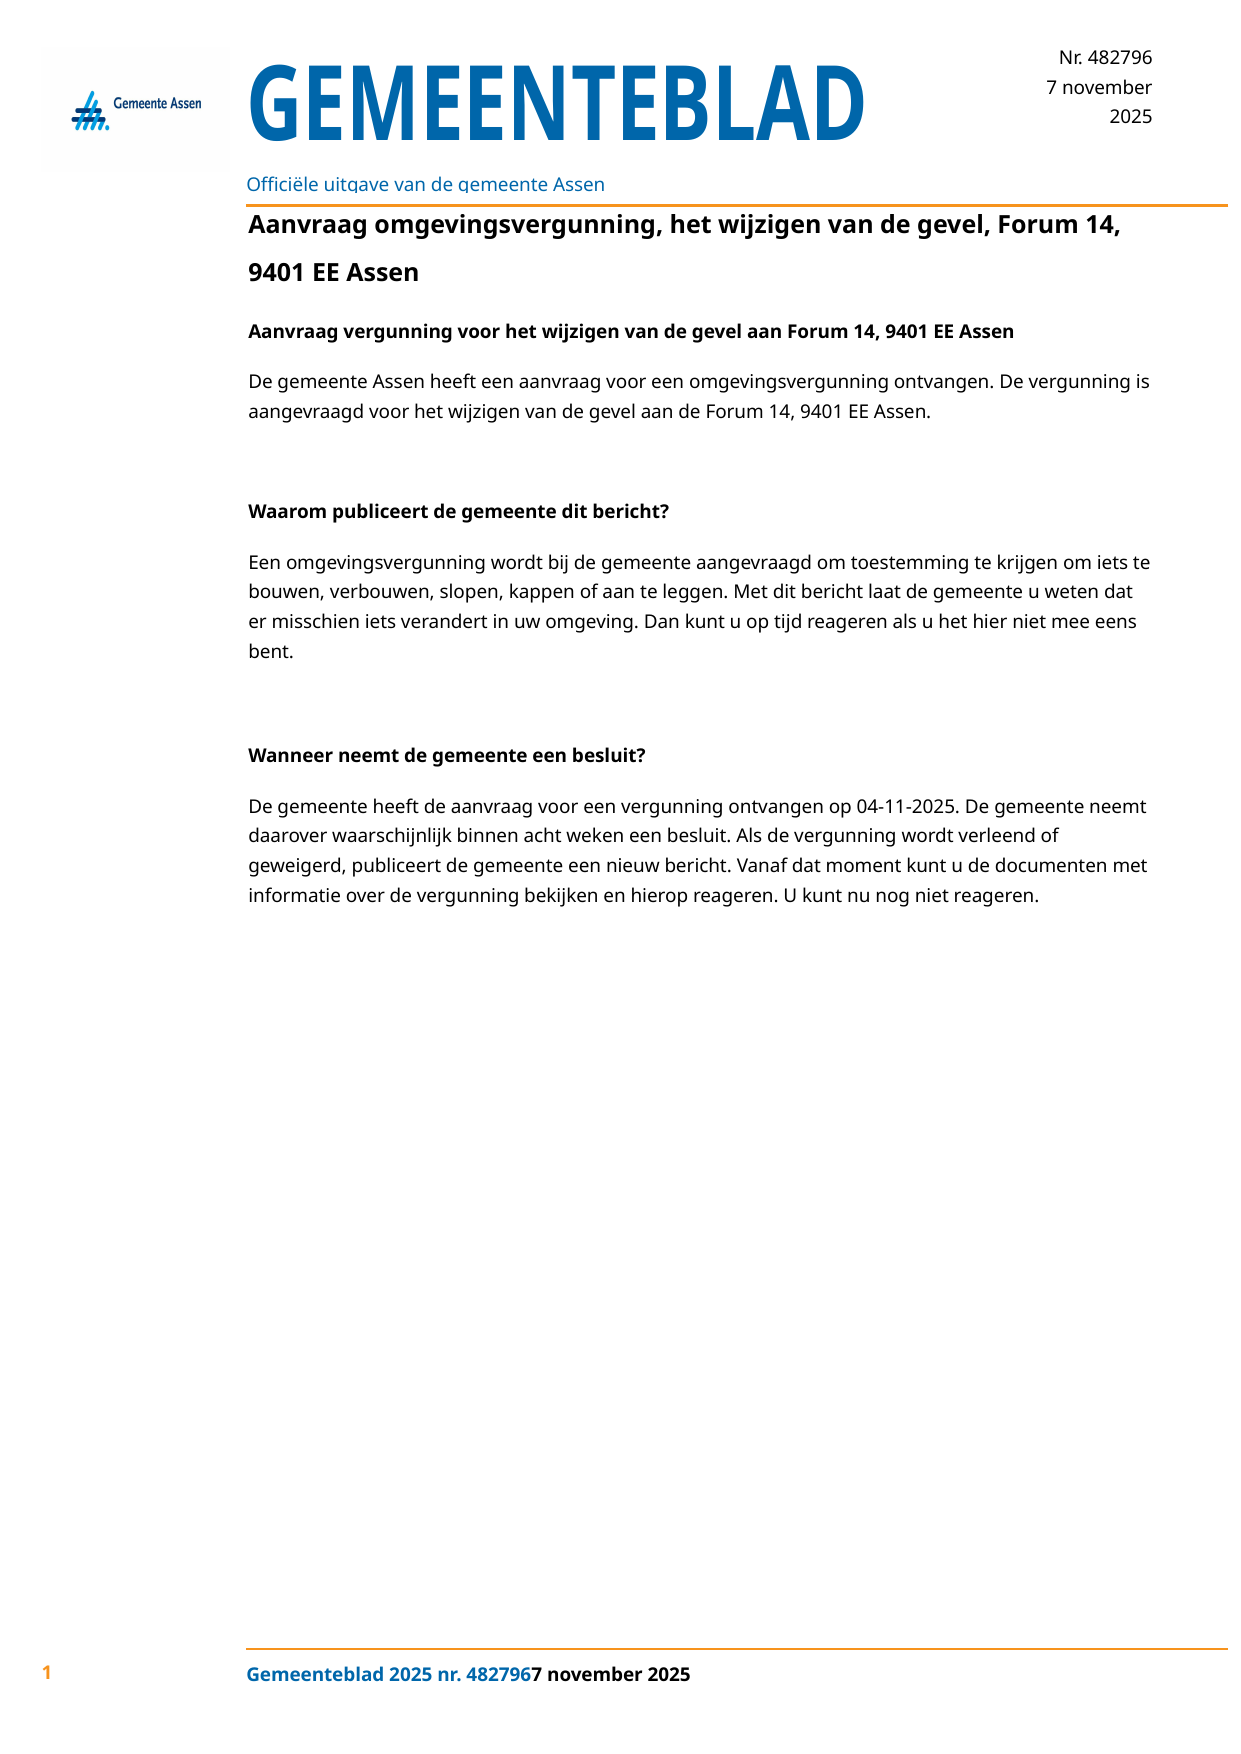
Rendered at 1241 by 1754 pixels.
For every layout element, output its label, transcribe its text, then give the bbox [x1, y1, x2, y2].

text Waarom publiceert de gemeente dit bericht? [248, 499, 1152, 524]
text De gemeente heeft de aanvraag voor een vergunning ontvangen op 04-11-2025. De gemeente neemt daarover waarschijnlijk binnen acht weken een besluit. Als de vergunning wordt verleend of geweigerd, publiceert de gemeente een nieuw bericht. Vanaf dat moment kunt u de documenten met informatie over de vergunning bekijken en hierop reageren. U kunt nu nog niet reageren. [248, 793, 1152, 908]
text Aanvraag vergunning voor het wijzigen van de gevel aan Forum 14, 9401 EE Assen [248, 318, 1152, 344]
picture [41, 47, 231, 172]
text Aanvraag omgevingsvergunning, het wijzigen van de gevel, Forum 14, 9401 EE Assen [248, 207, 1152, 288]
text ﻿Wanneer neemt de gemeente een besluit? [248, 739, 1152, 768]
text Een omgevingsvergunning wordt bij de gemeente aangevraagd om toestemming te krijgen om iets te bouwen, verbouwen, slopen, kappen of aan te leggen. Met dit bericht laat de gemeente u weten dat er misschien iets verandert in uw omgeving. Dan kunt u op tijd reageren als u het hier niet mee eens bent. [248, 549, 1152, 664]
text De gemeente Assen heeft een aanvraag voor een omgevingsvergunning ontvangen. De vergunning is aangevraagd voor het wijzigen van de gevel aan de Forum 14, 9401 EE Assen. [248, 368, 1152, 424]
